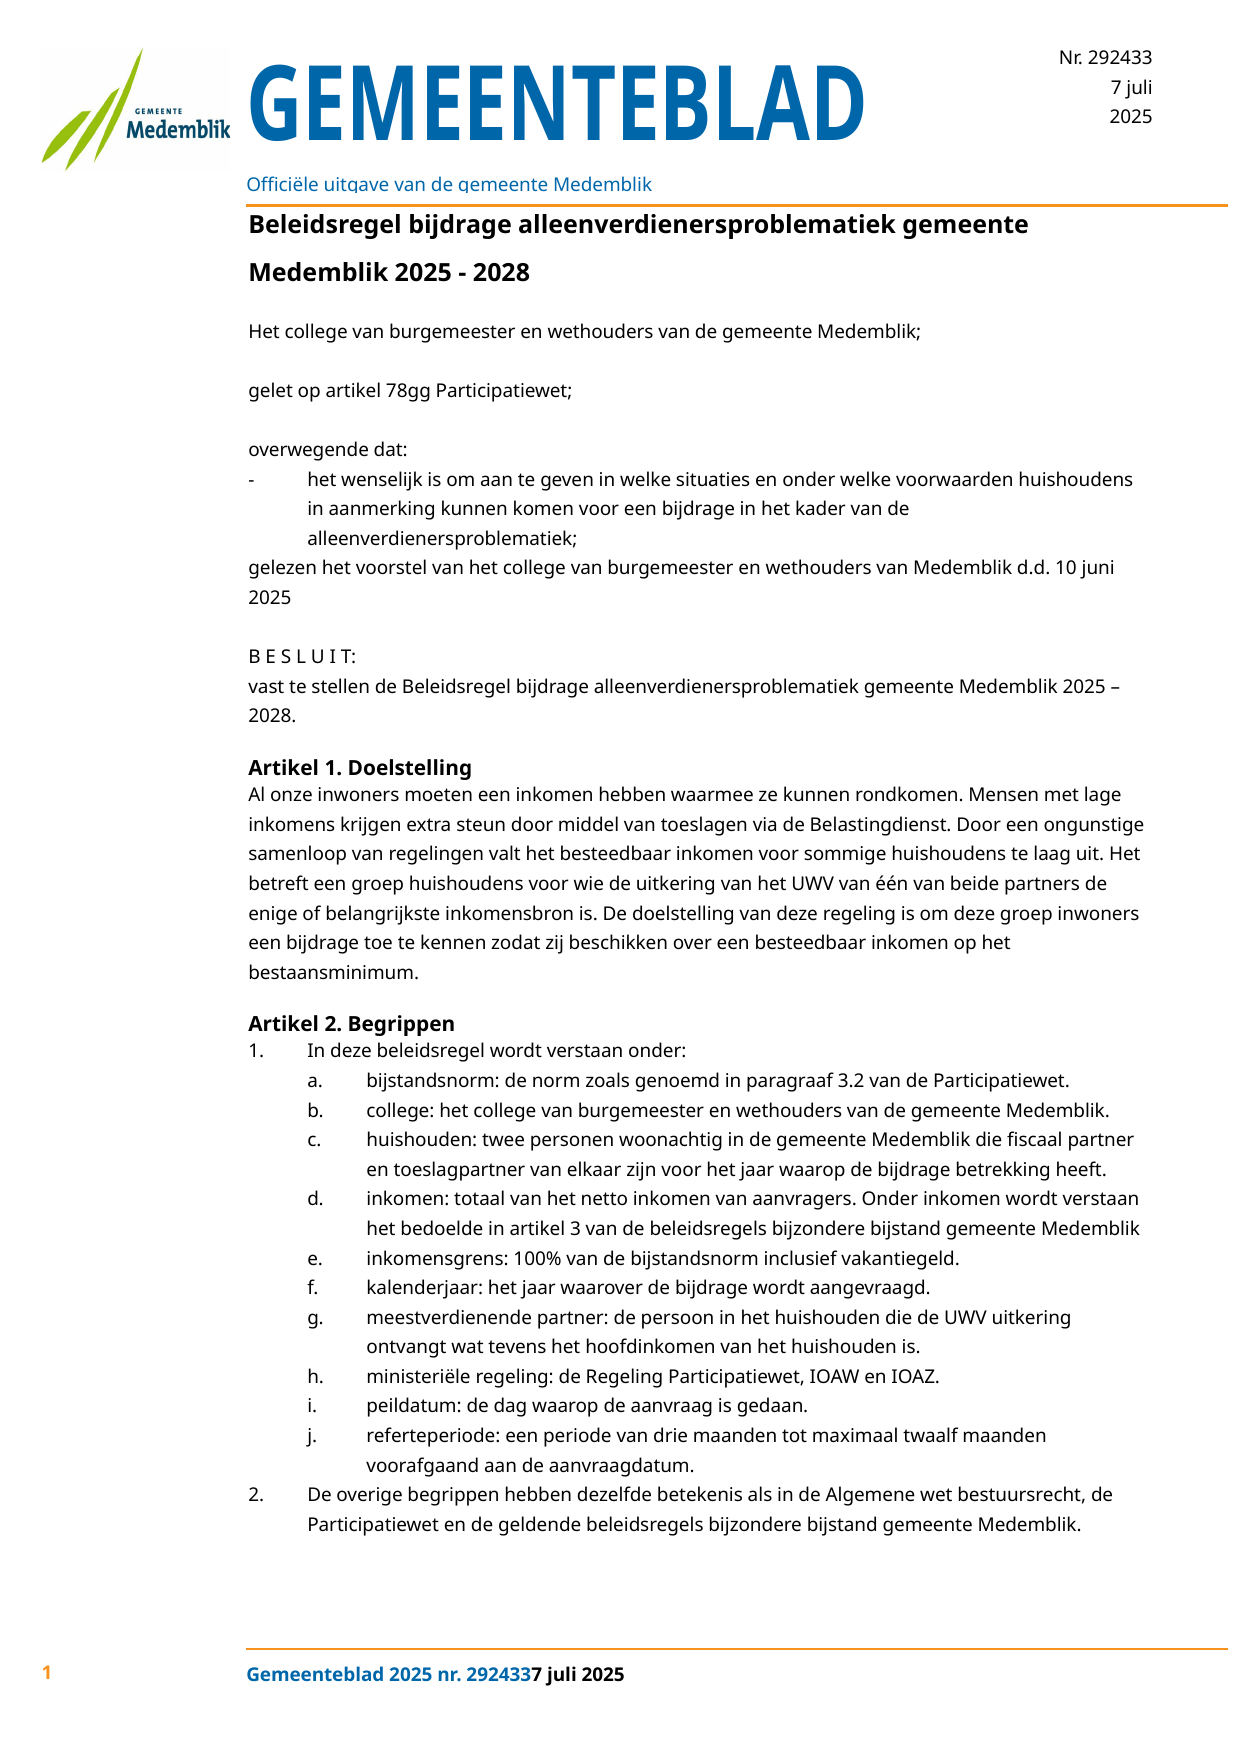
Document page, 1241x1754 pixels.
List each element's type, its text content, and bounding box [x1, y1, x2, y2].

list referteperiode: een periode van drie maanden tot maximaal twaalf maanden voorafgaand aan de aanvraagdatum. [307, 1422, 1152, 1478]
list bijstandsnorm: de norm zoals genoemd in paragraaf 3.2 van de Participatiewet. [307, 1067, 1152, 1093]
text Artikel 2. Begrippen [248, 1009, 1152, 1038]
text gelezen het voorstel van het college van burgemeester en wethouders van Medemblik d.d. 10 juni 2025 [248, 554, 1152, 610]
picture [41, 47, 231, 172]
text overwegende dat: [248, 436, 1152, 462]
list inkomensgrens: 100% van de bijstandsnorm inclusief vakantiegeld. [307, 1245, 1152, 1271]
list De overige begrippen hebben dezelfde betekenis als in de Algemene wet bestuursrecht, de Participatiewet en de geldende beleidsregels bijzondere bijstand gemeente Medemblik. [248, 1481, 1152, 1537]
list huishouden: twee personen woonachtig in de gemeente Medemblik die fiscaal partner en toeslagpartner van elkaar zijn voor het jaar waarop de bijdrage betrekking heeft. [307, 1126, 1152, 1182]
list kalenderjaar: het jaar waarover de bijdrage wordt aangevraagd. [307, 1274, 1152, 1300]
text vast te stellen de Beleidsregel bijdrage alleenverdienersproblematiek gemeente Medemblik 2025 – 2028. [248, 673, 1152, 728]
list In deze beleidsregel wordt verstaan onder: [248, 1038, 1152, 1063]
list meestverdienende partner: de persoon in het huishouden die de UWV uitkering ontvangt wat tevens het hoofdinkomen van het huishouden is. [307, 1304, 1152, 1359]
list inkomen: totaal van het netto inkomen van aanvragers. Onder inkomen wordt verstaan het bedoelde in artikel 3 van de beleidsregels bijzondere bijstand gemeente Medemblik [307, 1186, 1152, 1241]
text Artikel 1. Doelstelling [248, 753, 1152, 781]
text gelet op artikel 78gg Participatiewet; [248, 377, 1152, 403]
list ministeriële regeling: de Regeling Participatiewet, IOAW en IOAZ. [307, 1363, 1152, 1389]
text Beleidsregel bijdrage alleenverdienersproblematiek gemeente Medemblik 2025 - 2028 [248, 207, 1152, 288]
text Al onze inwoners moeten een inkomen hebben waarmee ze kunnen rondkomen. Mensen met lage inkomens krijgen extra steun door middel van toeslagen via de Belastingdienst. Door een ongunstige samenloop van regelingen valt het besteedbaar inkomen voor sommige huishoudens te laag uit. Het betreft een groep huishoudens voor wie de uitkering van het UWV van één van beide partners de enige of belangrijkste inkomensbron is. De doelstelling van deze regeling is om deze groep inwoners een bijdrage toe te kennen zodat zij beschikken over een besteedbaar inkomen op het bestaansminimum. [248, 781, 1152, 984]
list college: het college van burgemeester en wethouders van de gemeente Medemblik. [307, 1097, 1152, 1123]
list peildatum: de dag waarop de aanvraag is gedaan. [307, 1393, 1152, 1418]
text Het college van burgemeester en wethouders van de gemeente Medemblik; [248, 318, 1152, 344]
list het wenselijk is om aan te geven in welke situaties en onder welke voorwaarden huishoudens in aanmerking kunnen komen voor een bijdrage in het kader van de alleenverdienersproblematiek; [248, 466, 1152, 551]
text B E S L U I T: [248, 643, 1152, 669]
